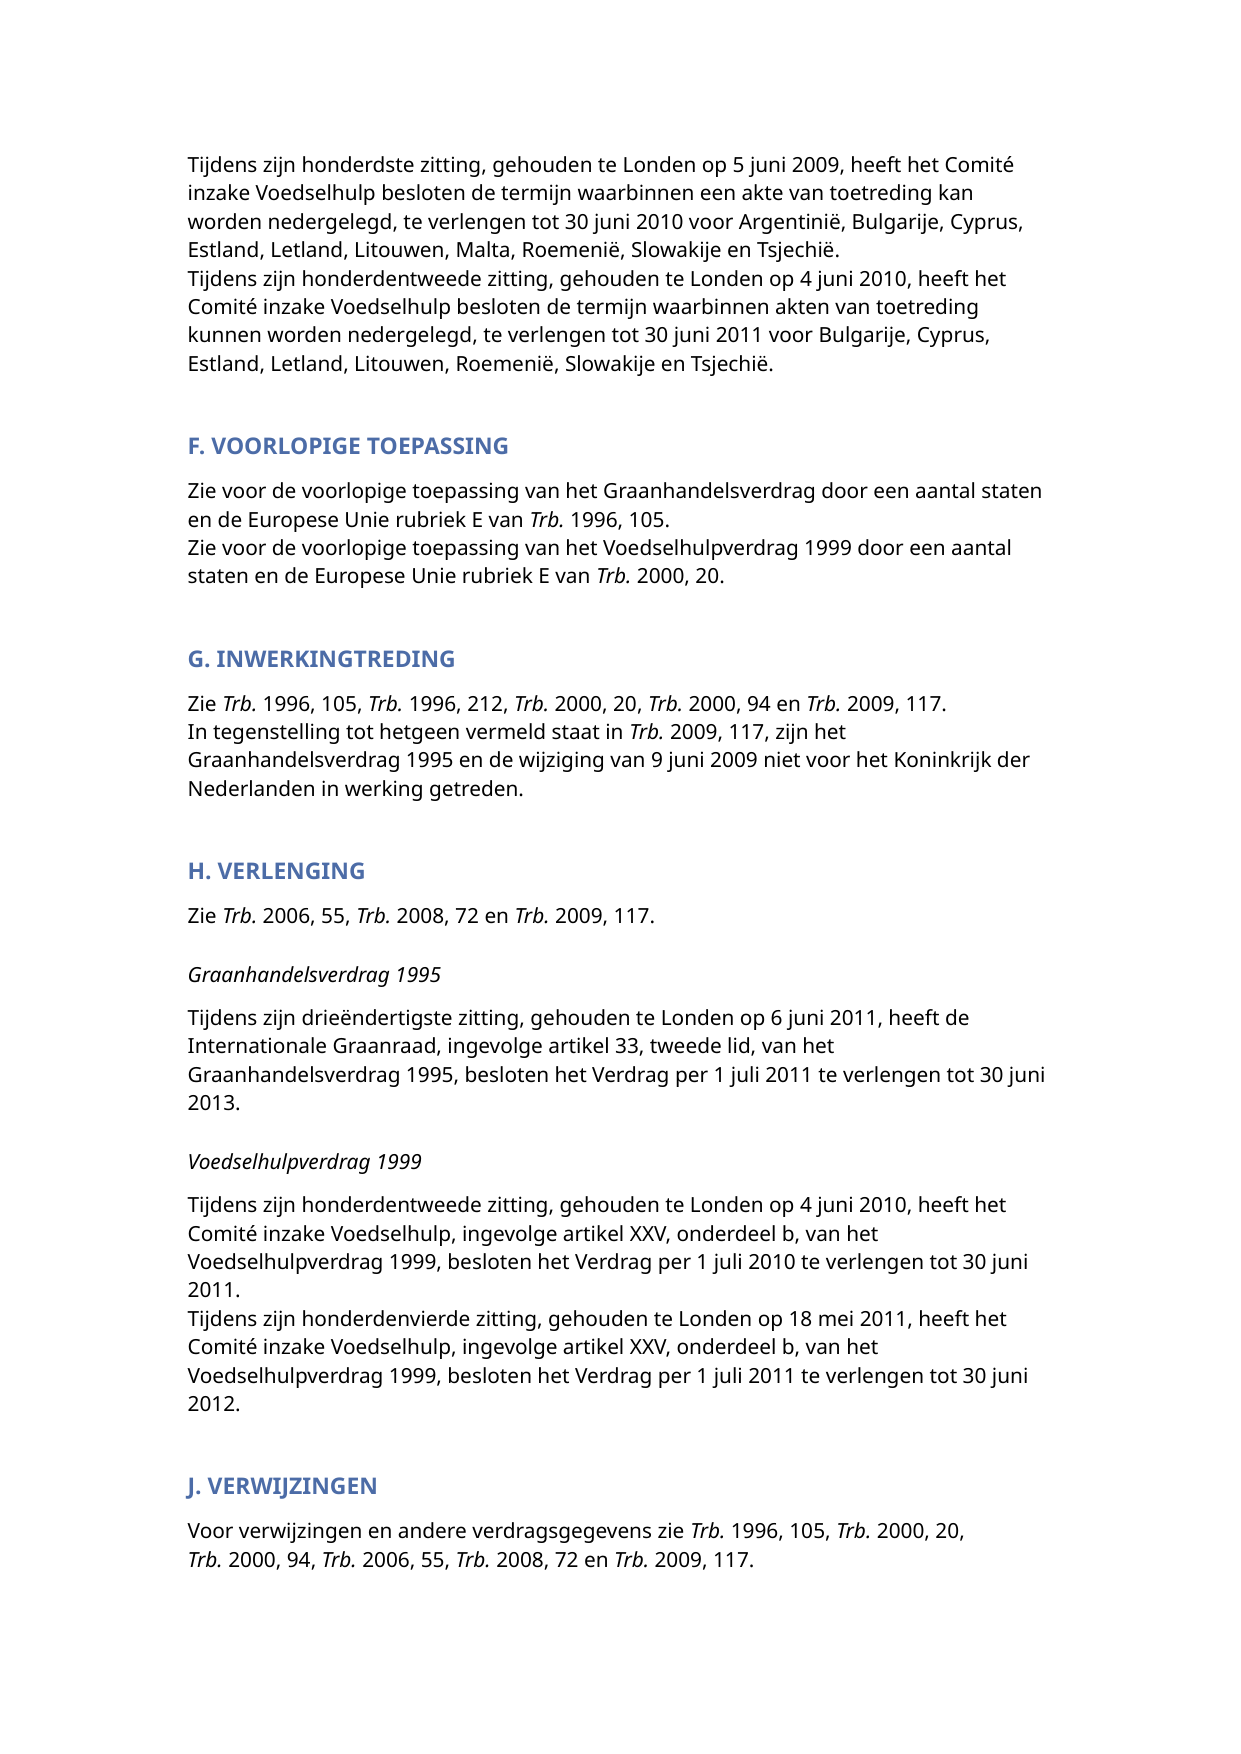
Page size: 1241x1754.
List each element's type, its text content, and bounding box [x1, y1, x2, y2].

text Tijdens zijn honderdste zitting, gehouden te Londen op 5 juni 2009, heeft het Comité inzake Voedselhulp besloten de termijn waarbinnen een akte van toetreding kan worden nedergelegd, te verlengen tot 30 juni 2010 voor Argentinië, Bulgarije, Cyprus, Estland, Letland, Litouwen, Malta, Roemenië, Slowakije en Tsjechië. [187, 150, 1053, 264]
text Zie Trb. 2006, 55, Trb. 2008, 72 en Trb. 2009, 117. [187, 901, 1053, 930]
text Tijdens zijn drieëndertigste zitting, gehouden te Londen op 6 juni 2011, heeft de Internationale Graanraad, ingevolge artikel 33, tweede lid, van het Graanhandelsverdrag 1995, besloten het Verdrag per 1 juli 2011 te verlengen tot 30 juni 2013. [187, 1003, 1053, 1117]
subtitle G. INWERKINGTREDING [187, 642, 1053, 674]
text Voor verwijzingen en andere verdragsgegevens zie Trb. 1996, 105, Trb. 2000, 20, Trb. 2000, 94, Trb. 2006, 55, Trb. 2008, 72 en Trb. 2009, 117. [187, 1517, 1053, 1573]
subtitle F. VOORLOPIGE TOEPASSING [187, 430, 1053, 461]
text Zie voor de voorlopige toepassing van het Voedselhulpverdrag 1999 door een aantal staten en de Europese Unie rubriek E van Trb. 2000, 20. [187, 533, 1053, 590]
subtitle J. VERWIJZINGEN [187, 1470, 1053, 1502]
text Zie voor de voorlopige toepassing van het Graanhandelsverdrag door een aantal staten en de Europese Unie rubriek E van Trb. 1996, 105. [187, 476, 1053, 533]
text Tijdens zijn honderdentweede zitting, gehouden te Londen op 4 juni 2010, heeft het Comité inzake Voedselhulp, ingevolge artikel XXV, onderdeel b, van het Voedselhulpverdrag 1999, besloten het Verdrag per 1 juli 2010 te verlengen tot 30 juni 2011. [187, 1190, 1053, 1304]
text Voedselhulpverdrag 1999 [187, 1147, 1053, 1175]
subtitle H. VERLENGING [187, 855, 1053, 886]
text In tegenstelling tot hetgeen vermeld staat in Trb. 2009, 117, zijn het Graanhandelsverdrag 1995 en de wijziging van 9 juni 2009 niet voor het Koninkrijk der Nederlanden in werking getreden. [187, 717, 1053, 802]
text Zie Trb. 1996, 105, Trb. 1996, 212, Trb. 2000, 20, Trb. 2000, 94 en Trb. 2009, 117. [187, 689, 1053, 717]
text Tijdens zijn honderdenvierde zitting, gehouden te Londen op 18 mei 2011, heeft het Comité inzake Voedselhulp, ingevolge artikel XXV, onderdeel b, van het Voedselhulpverdrag 1999, besloten het Verdrag per 1 juli 2011 te verlengen tot 30 juni 2012. [187, 1304, 1053, 1418]
text Graanhandelsverdrag 1995 [187, 960, 1053, 988]
text Tijdens zijn honderdentweede zitting, gehouden te Londen op 4 juni 2010, heeft het Comité inzake Voedselhulp besloten de termijn waarbinnen akten van toetreding kunnen worden nedergelegd, te verlengen tot 30 juni 2011 voor Bulgarije, Cyprus, Estland, Letland, Litouwen, Roemenië, Slowakije en Tsjechië. [187, 264, 1053, 377]
